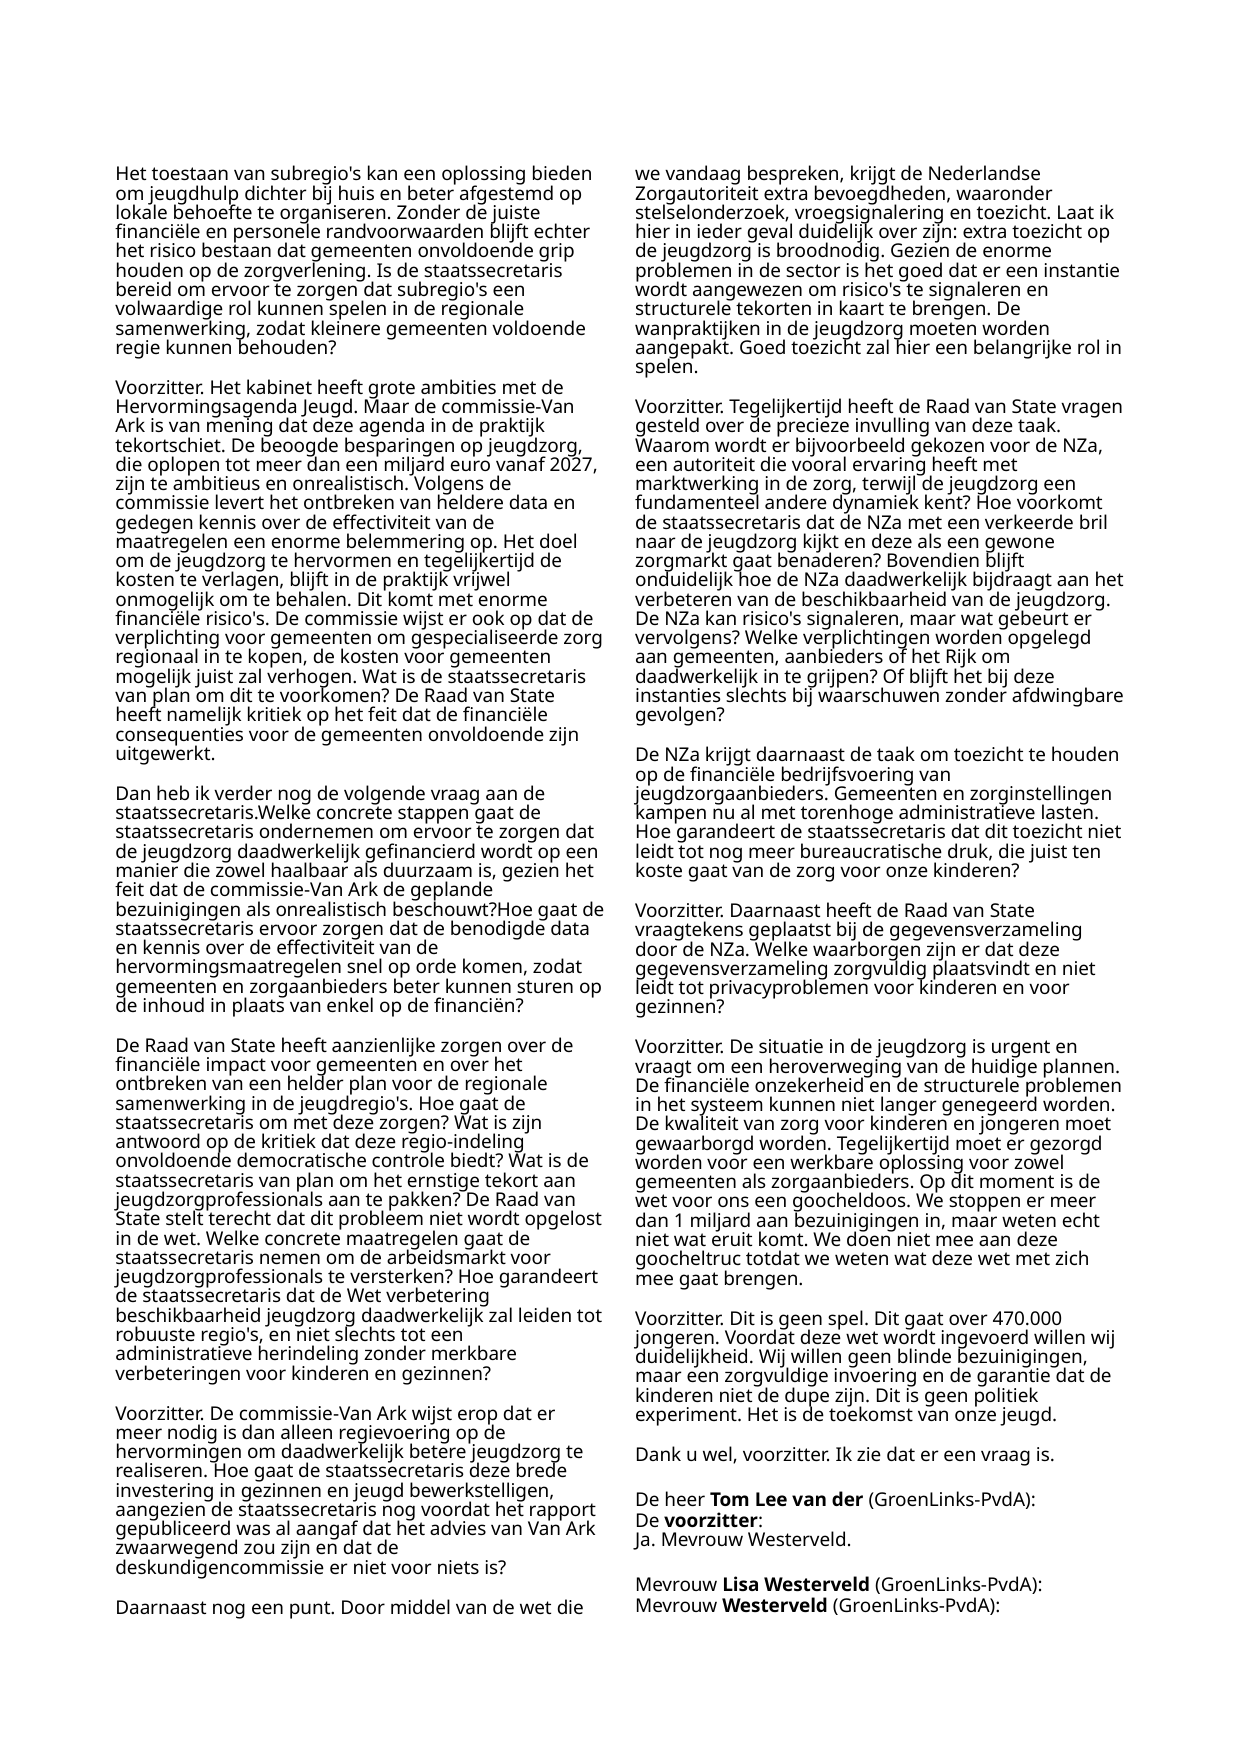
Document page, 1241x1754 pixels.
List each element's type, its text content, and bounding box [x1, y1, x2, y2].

text Voorzitter. Daarnaast heeft de Raad van State vraagtekens geplaatst bij de gegevensverzameling door de NZa. Welke waarborgen zijn er dat deze gegevensverzameling zorgvuldig plaatsvindt en niet leidt tot privacyproblemen voor kinderen en voor gezinnen? [635, 902, 1125, 1018]
text De heer Tom Lee van der (GroenLinks-PvdA): [635, 1486, 1125, 1512]
text De NZa krijgt daarnaast de taak om toezicht te houden op de financiële bedrijfsvoering van jeugdzorgaanbieders. Gemeenten en zorginstellingen kampen nu al met torenhoge administratieve lasten. Hoe garandeert de staatssecretaris dat dit toezicht niet leidt tot nog meer bureaucratische druk, die juist ten koste gaat van de zorg voor onze kinderen? [635, 746, 1125, 881]
text Mevrouw Westerveld (GroenLinks-PvdA): [635, 1597, 1125, 1616]
text Mevrouw Lisa Westerveld (GroenLinks-PvdA): [635, 1571, 1125, 1597]
text De voorzitter: [635, 1512, 1125, 1531]
text Dan heb ik verder nog de volgende vraag aan de staatssecretaris.Welke concrete stappen gaat de staatssecretaris ondernemen om ervoor te zorgen dat de jeugdzorg daadwerkelijk gefinancierd wordt op een manier die zowel haalbaar als duurzaam is, gezien het feit dat de commissie-Van Ark de geplande bezuinigingen als onrealistisch beschouwt?Hoe gaat de staatssecretaris ervoor zorgen dat de benodigde data en kennis over de effectiviteit van de hervormingsmaatregelen snel op orde komen, zodat gemeenten en zorgaanbieders beter kunnen sturen op de inhoud in plaats van enkel op de financiën? [115, 785, 605, 1016]
text Daarnaast nog een punt. Door middel van de wet die [115, 1599, 605, 1618]
text Voorzitter. De situatie in de jeugdzorg is urgent en vraagt om een heroverweging van de huidige plannen. De financiële onzekerheid en de structurele problemen in het systeem kunnen niet langer genegeerd worden. De kwaliteit van zorg voor kinderen en jongeren moet gewaarborgd worden. Tegelijkertijd moet er gezorgd worden voor een werkbare oplossing voor zowel gemeenten als zorgaanbieders. Op dit moment is de wet voor ons een goocheldoos. We stoppen er meer dan 1 miljard aan bezuinigingen in, maar weten echt niet wat eruit komt. We doen niet mee aan deze goocheltruc totdat we weten wat deze wet met zich mee gaat brengen. [635, 1038, 1125, 1289]
text Voorzitter. Het kabinet heeft grote ambities met de Hervormingsagenda Jeugd. Maar de commissie-Van Ark is van mening dat deze agenda in de praktijk tekortschiet. De beoogde besparingen op jeugdzorg, die oplopen tot meer dan een miljard euro vanaf 2027, zijn te ambitieus en onrealistisch. Volgens de commissie levert het ontbreken van heldere data en gedegen kennis over de effectiviteit van de maatregelen een enorme belemmering op. Het doel om de jeugdzorg te hervormen en tegelijkertijd de kosten te verlagen, blijft in de praktijk vrijwel onmogelijk om te behalen. Dit komt met enorme financiële risico's. De commissie wijst er ook op dat de verplichting voor gemeenten om gespecialiseerde zorg regionaal in te kopen, de kosten voor gemeenten mogelijk juist zal verhogen. Wat is de staatssecretaris van plan om dit te voorkomen? De Raad van State heeft namelijk kritiek op het feit dat de financiële consequenties voor de gemeenten onvoldoende zijn uitgewerkt. [115, 379, 605, 764]
text Het toestaan van subregio's kan een oplossing bieden om jeugdhulp dichter bij huis en beter afgestemd op lokale behoefte te organiseren. Zonder de juiste financiële en personele randvoorwaarden blijft echter het risico bestaan dat gemeenten onvoldoende grip houden op de zorgverlening. Is de staatssecretaris bereid om ervoor te zorgen dat subregio's een volwaardige rol kunnen spelen in de regionale samenwerking, zodat kleinere gemeenten voldoende regie kunnen behouden? [115, 165, 605, 358]
text Ja. Mevrouw Westerveld. [635, 1531, 1125, 1550]
text Dank u wel, voorzitter. Ik zie dat er een vraag is. [635, 1446, 1125, 1465]
text Voorzitter. Tegelijkertijd heeft de Raad van State vragen gesteld over de precieze invulling van deze taak. Waarom wordt er bijvoorbeeld gekozen voor de NZa, een autoriteit die vooral ervaring heeft met marktwerking in de zorg, terwijl de jeugdzorg een fundamenteel andere dynamiek kent? Hoe voorkomt de staatssecretaris dat de NZa met een verkeerde bril naar de jeugdzorg kijkt en deze als een gewone zorgmarkt gaat benaderen? Bovendien blijft onduidelijk hoe de NZa daadwerkelijk bijdraagt aan het verbeteren van de beschikbaarheid van de jeugdzorg. De NZa kan risico's signaleren, maar wat gebeurt er vervolgens? Welke verplichtingen worden opgelegd aan gemeenten, aanbieders of het Rijk om daadwerkelijk in te grijpen? Of blijft het bij deze instanties slechts bij waarschuwen zonder afdwingbare gevolgen? [635, 398, 1125, 726]
text Voorzitter. De commissie-Van Ark wijst erop dat er meer nodig is dan alleen regievoering op de hervormingen om daadwerkelijk betere jeugdzorg te realiseren. Hoe gaat de staatssecretaris deze brede investering in gezinnen en jeugd bewerkstelligen, aangezien de staatssecretaris nog voordat het rapport gepubliceerd was al aangaf dat het advies van Van Ark zwaarwegend zou zijn en dat de deskundigencommissie er niet voor niets is? [115, 1404, 605, 1578]
text De Raad van State heeft aanzienlijke zorgen over de financiële impact voor gemeenten en over het ontbreken van een helder plan voor de regionale samenwerking in de jeugdregio's. Hoe gaat de staatssecretaris om met deze zorgen? Wat is zijn antwoord op de kritiek dat deze regio-indeling onvoldoende democratische controle biedt? Wat is de staatssecretaris van plan om het ernstige tekort aan jeugdzorgprofessionals aan te pakken? De Raad van State stelt terecht dat dit probleem niet wordt opgelost in de wet. Welke concrete maatregelen gaat de staatssecretaris nemen om de arbeidsmarkt voor jeugdzorgprofessionals te versterken? Hoe garandeert de staatssecretaris dat de Wet verbetering beschikbaarheid jeugdzorg daadwerkelijk zal leiden tot robuuste regio's, en niet slechts tot een administratieve herindeling zonder merkbare verbeteringen voor kinderen en gezinnen? [115, 1037, 605, 1384]
text Voorzitter. Dit is geen spel. Dit gaat over 470.000 jongeren. Voordat deze wet wordt ingevoerd willen wij duidelijkheid. Wij willen geen blinde bezuinigingen, maar een zorgvuldige invoering en de garantie dat de kinderen niet de dupe zijn. Dit is geen politiek experiment. Het is de toekomst van onze jeugd. [635, 1309, 1125, 1425]
text we vandaag bespreken, krijgt de Nederlandse Zorgautoriteit extra bevoegdheden, waaronder stelselonderzoek, vroegsignalering en toezicht. Laat ik hier in ieder geval duidelijk over zijn: extra toezicht op de jeugdzorg is broodnodig. Gezien de enorme problemen in de sector is het goed dat er een instantie wordt aangewezen om risico's te signaleren en structurele tekorten in kaart te brengen. De wanpraktijken in de jeugdzorg moeten worden aangepakt. Goed toezicht zal hier een belangrijke rol in spelen. [635, 165, 1125, 377]
